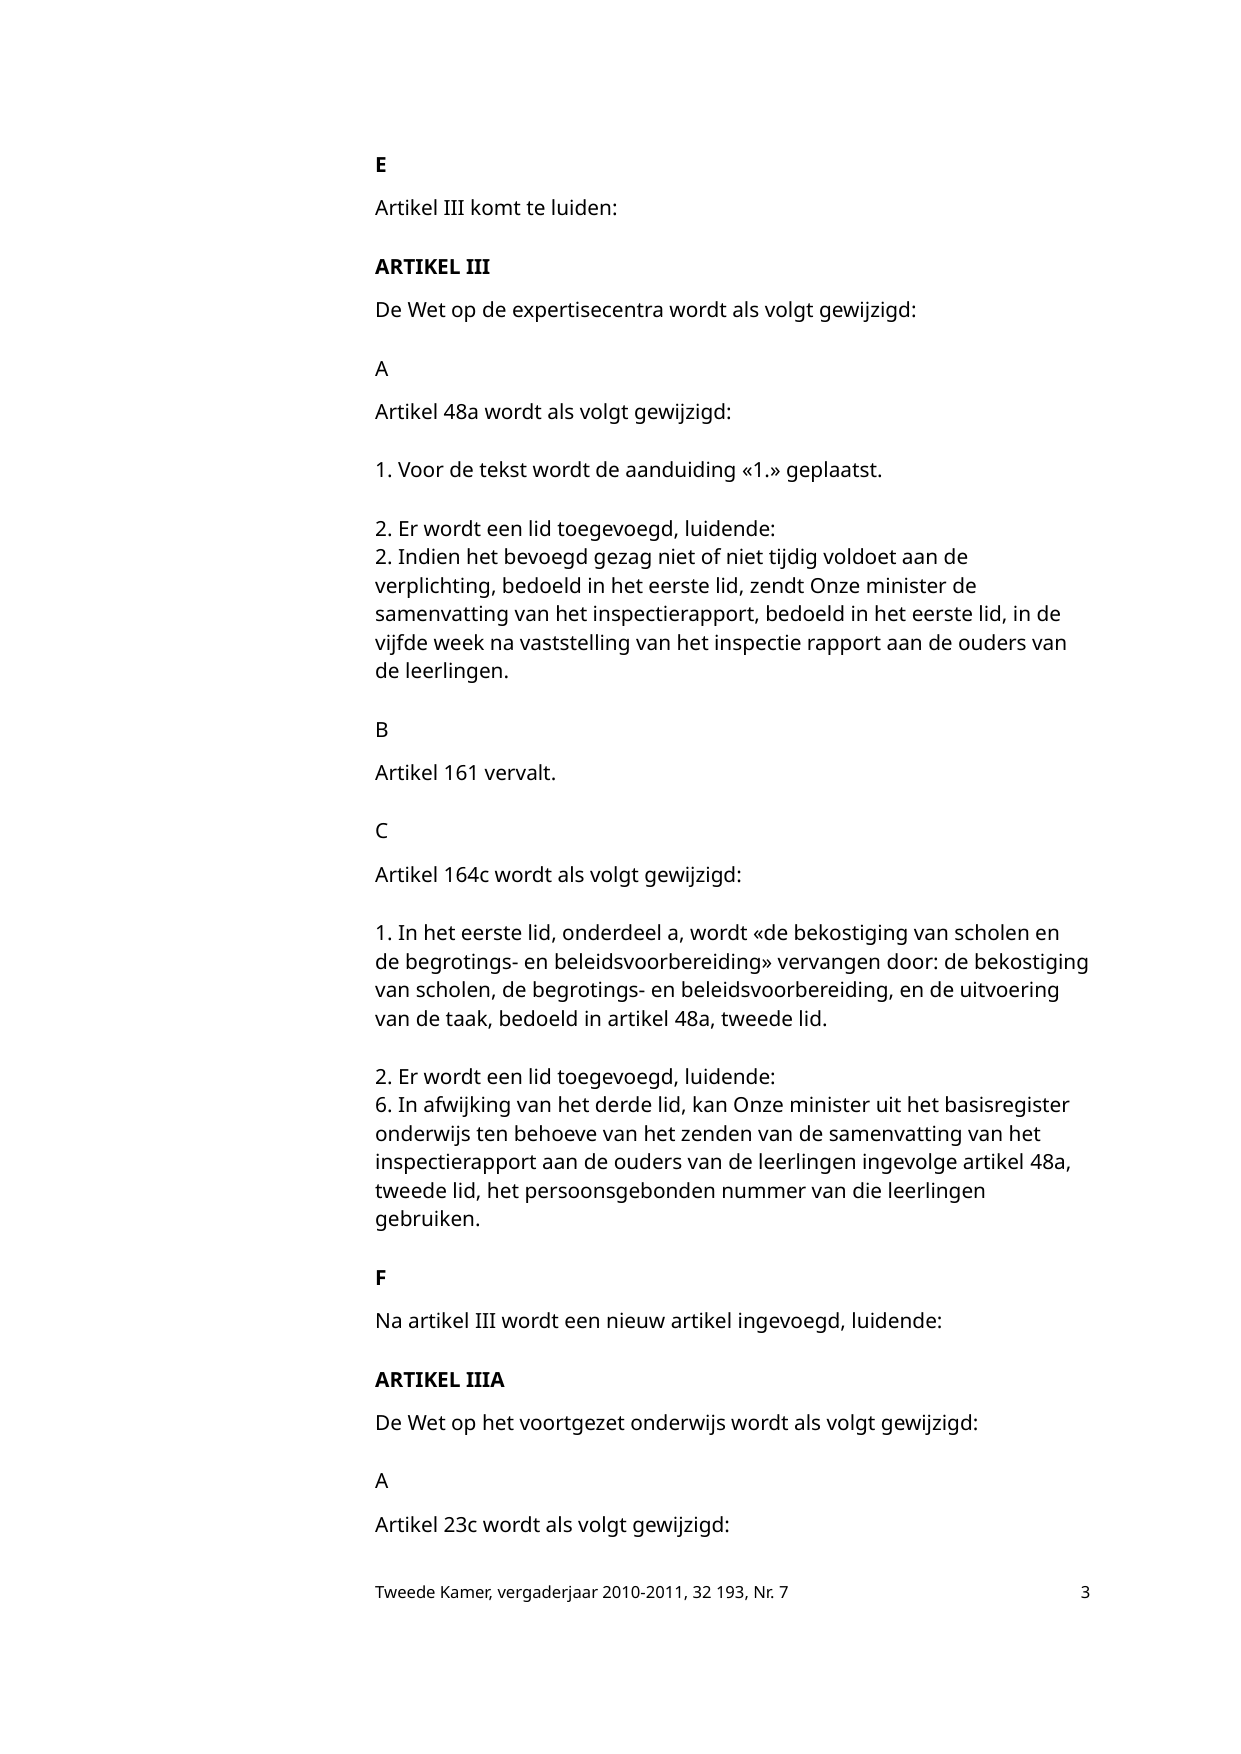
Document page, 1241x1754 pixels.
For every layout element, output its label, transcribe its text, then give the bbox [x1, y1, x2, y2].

text 1. Voor de tekst wordt de aanduiding «1.» geplaatst. [375, 456, 1090, 484]
text ARTIKEL III [375, 252, 1090, 280]
text ARTIKEL IIIA [375, 1365, 1090, 1393]
text Artikel 48a wordt als volgt gewijzigd: [375, 397, 1090, 426]
text Artikel 23c wordt als volgt gewijzigd: [375, 1510, 1090, 1538]
text A [375, 354, 1090, 382]
text B [375, 715, 1090, 743]
text A [375, 1467, 1090, 1495]
text 2. Indien het bevoegd gezag niet of niet tijdig voldoet aan de verplichting, bedoeld in het eerste lid, zendt Onze minister de samenvatting van het inspectierapport, bedoeld in het eerste lid, in de vijfde week na vaststelling van het inspectie rapport aan de ouders van de leerlingen. [375, 542, 1090, 685]
text E [375, 150, 1090, 178]
text 6. In afwijking van het derde lid, kan Onze minister uit het basisregister onderwijs ten behoeve van het zenden van de samenvatting van het inspectierapport aan de ouders van de leerlingen ingevolge artikel 48a, tweede lid, het persoonsgebonden nummer van die leerlingen gebruiken. [375, 1091, 1090, 1233]
text Artikel 161 vervalt. [375, 758, 1090, 787]
text De Wet op het voortgezet onderwijs wordt als volgt gewijzigd: [375, 1408, 1090, 1437]
text F [375, 1263, 1090, 1291]
text 1. In het eerste lid, onderdeel a, wordt «de bekostiging van scholen en de begrotings- en beleidsvoorbereiding» vervangen door: de bekostiging van scholen, de begrotings- en beleidsvoorbereiding, en de uitvoering van de taak, bedoeld in artikel 48a, tweede lid. [375, 918, 1090, 1032]
text Artikel III komt te luiden: [375, 193, 1090, 222]
text Na artikel III wordt een nieuw artikel ingevoegd, luidende: [375, 1306, 1090, 1335]
text Artikel 164c wordt als volgt gewijzigd: [375, 860, 1090, 888]
text 2. Er wordt een lid toegevoegd, luidende: [375, 514, 1090, 542]
text 2. Er wordt een lid toegevoegd, luidende: [375, 1062, 1090, 1091]
text De Wet op de expertisecentra wordt als volgt gewijzigd: [375, 295, 1090, 324]
text C [375, 817, 1090, 845]
